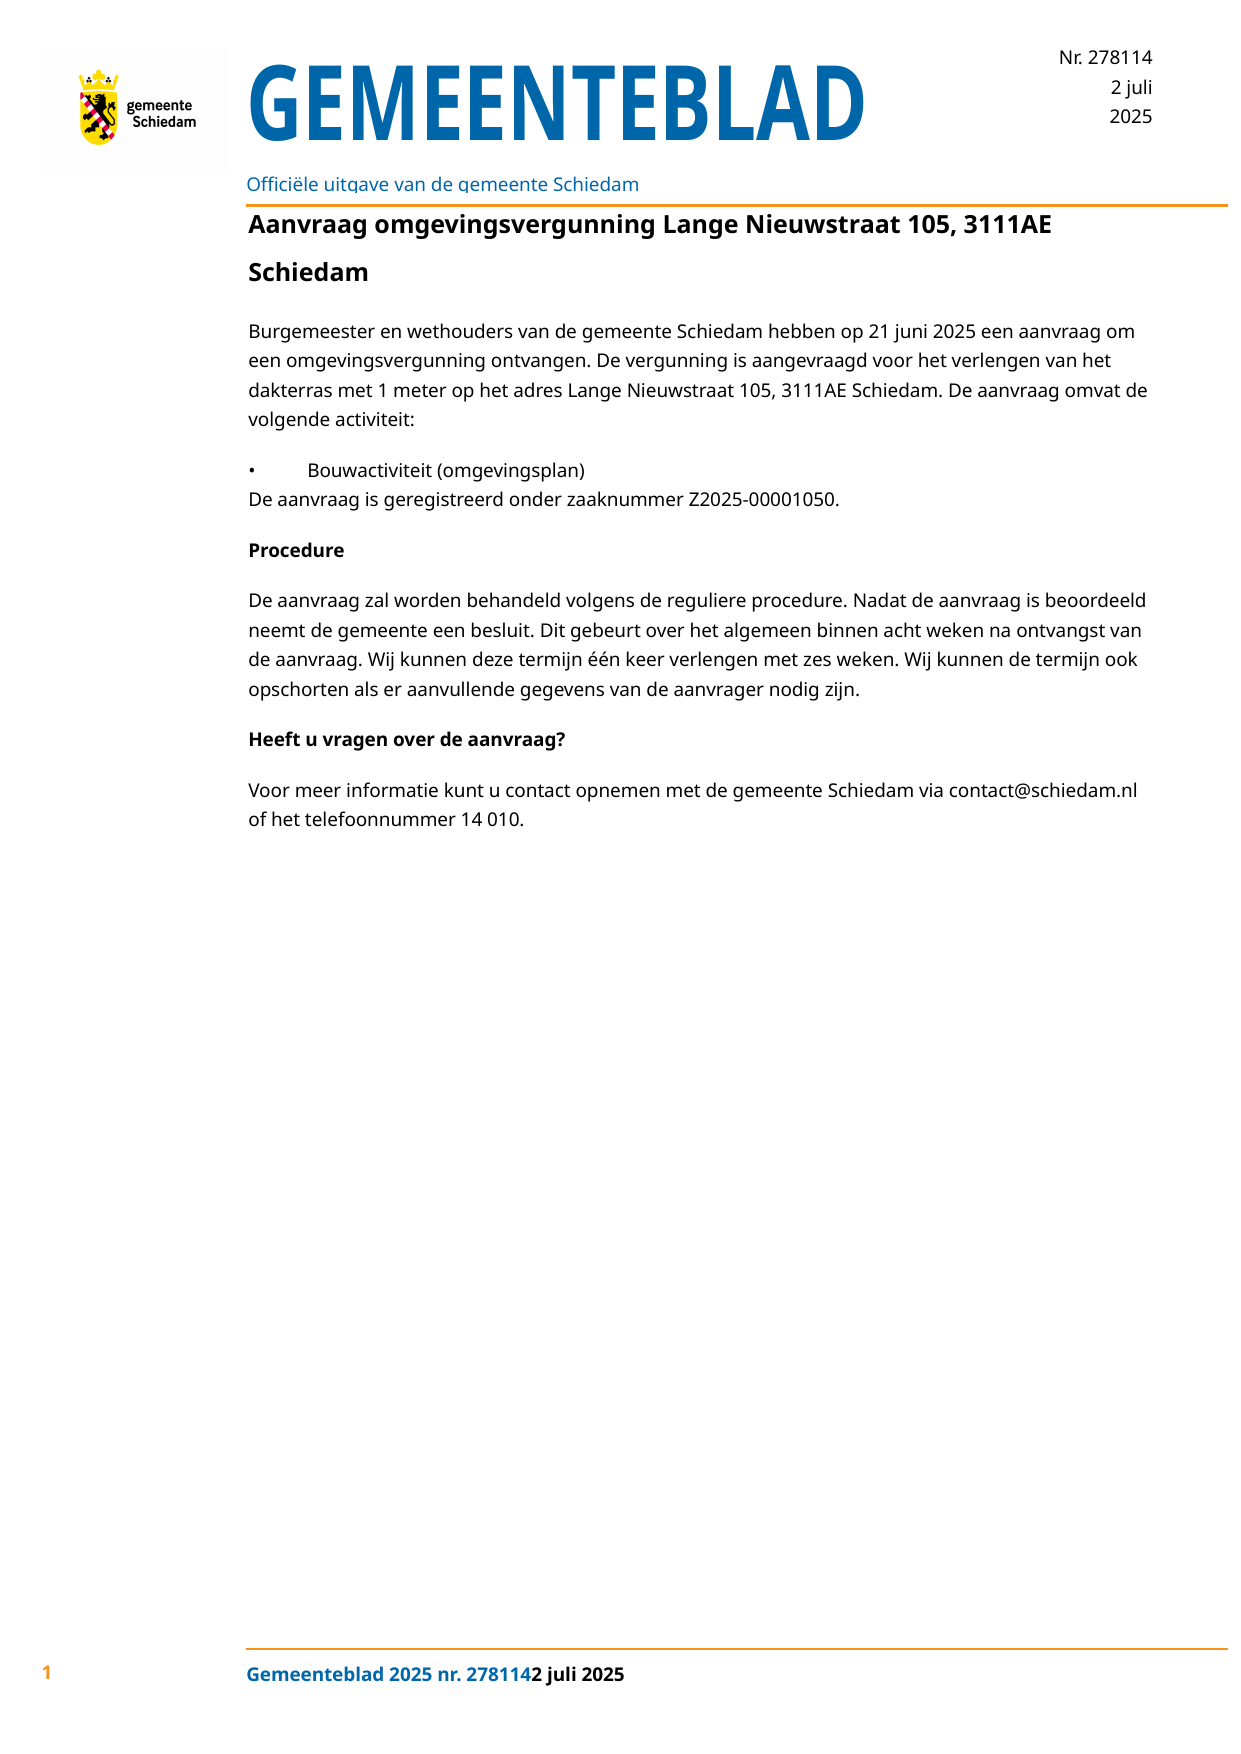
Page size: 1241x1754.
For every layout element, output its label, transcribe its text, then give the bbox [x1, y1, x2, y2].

list Bouwactiviteit (omgevingsplan) [248, 457, 1152, 483]
text Heeft u vragen over de aanvraag? [248, 727, 1152, 752]
text Aanvraag omgevingsvergunning Lange Nieuwstraat 105, 3111AE Schiedam [248, 207, 1152, 288]
text Procedure [248, 537, 1152, 563]
text De aanvraag is geregistreerd onder zaaknummer Z2025-00001050. [248, 487, 1152, 512]
text Burgemeester en wethouders van de gemeente Schiedam hebben op 21 juni 2025 een aanvraag om een omgevingsvergunning ontvangen. De vergunning is aangevraagd voor het verlengen van het dakterras met 1 meter op het adres Lange Nieuwstraat 105, 3111AE Schiedam. De aanvraag omvat de volgende activiteit: [248, 318, 1152, 432]
text De aanvraag zal worden behandeld volgens de reguliere procedure. Nadat de aanvraag is beoordeeld neemt de gemeente een besluit. Dit gebeurt over het algemeen binnen acht weken na ontvangst van de aanvraag. Wij kunnen deze termijn één keer verlengen met zes weken. Wij kunnen de termijn ook opschorten als er aanvullende gegevens van de aanvrager nodig zijn. [248, 587, 1152, 702]
text Voor meer informatie kunt u contact opnemen met de gemeente Schiedam via contact@schiedam.nl of het telefoonnummer 14 010. [248, 777, 1152, 832]
picture [41, 47, 231, 172]
